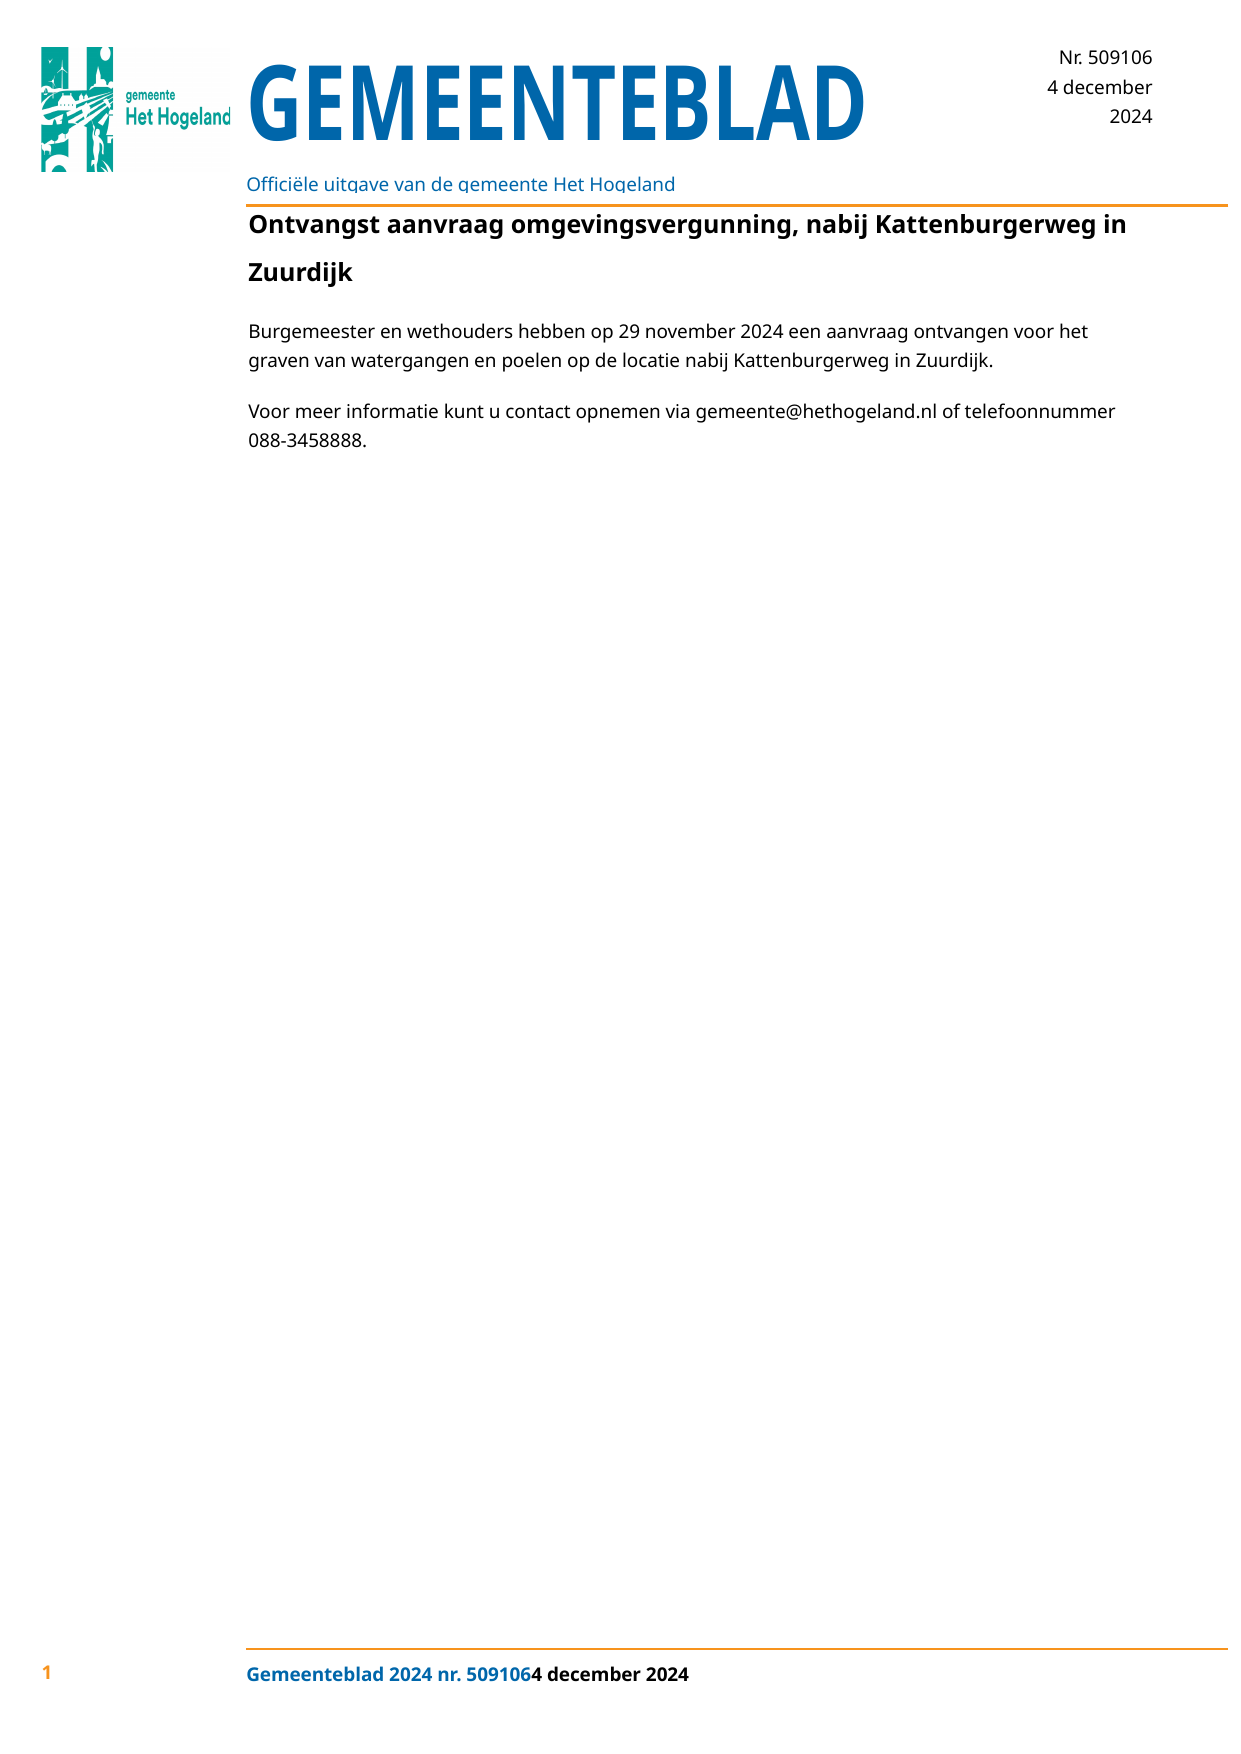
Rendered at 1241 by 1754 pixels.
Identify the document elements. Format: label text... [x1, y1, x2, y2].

picture [41, 47, 231, 172]
text Ontvangst aanvraag omgevingsvergunning, nabij Kattenburgerweg in Zuurdijk [248, 207, 1152, 288]
text Burgemeester en wethouders hebben op 29 november 2024 een aanvraag ontvangen voor het graven van watergangen en poelen op de locatie nabij Kattenburgerweg in Zuurdijk. [248, 318, 1152, 373]
text Voor meer informatie kunt u contact opnemen via gemeente@hethogeland.nl of telefoonnummer 088-3458888. [248, 398, 1152, 453]
